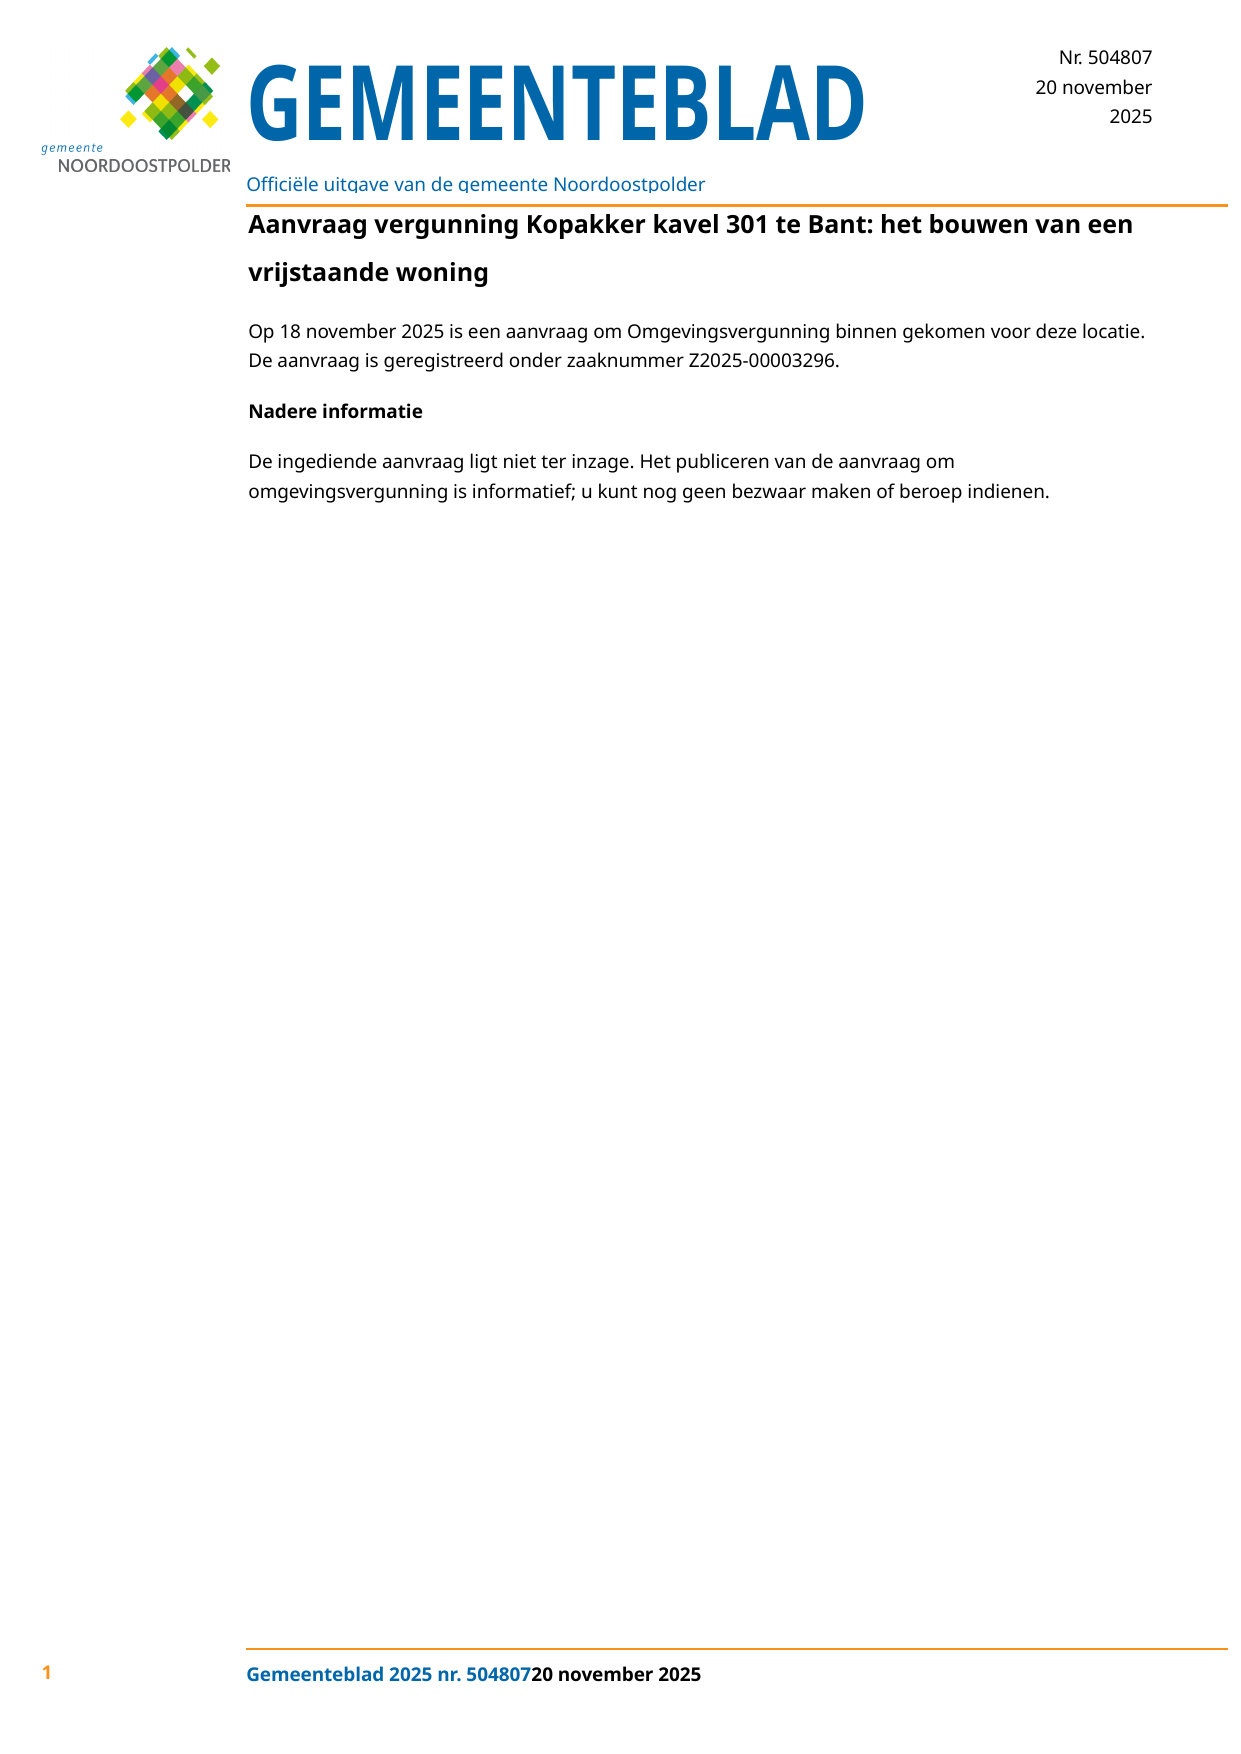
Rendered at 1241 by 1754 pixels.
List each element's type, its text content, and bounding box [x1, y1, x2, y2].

text Nadere informatie [248, 398, 1152, 424]
text De ingediende aanvraag ligt niet ter inzage. Het publiceren van de aanvraag om omgevingsvergunning is informatief; u kunt nog geen bezwaar maken of beroep indienen. [248, 448, 1152, 504]
text Aanvraag vergunning Kopakker kavel 301 te Bant: het bouwen van een vrijstaande woning [248, 207, 1152, 288]
picture [41, 47, 231, 172]
text Op 18 november 2025 is een aanvraag om Omgevingsvergunning binnen gekomen voor deze locatie. De aanvraag is geregistreerd onder zaaknummer Z2025-00003296. [248, 318, 1152, 373]
